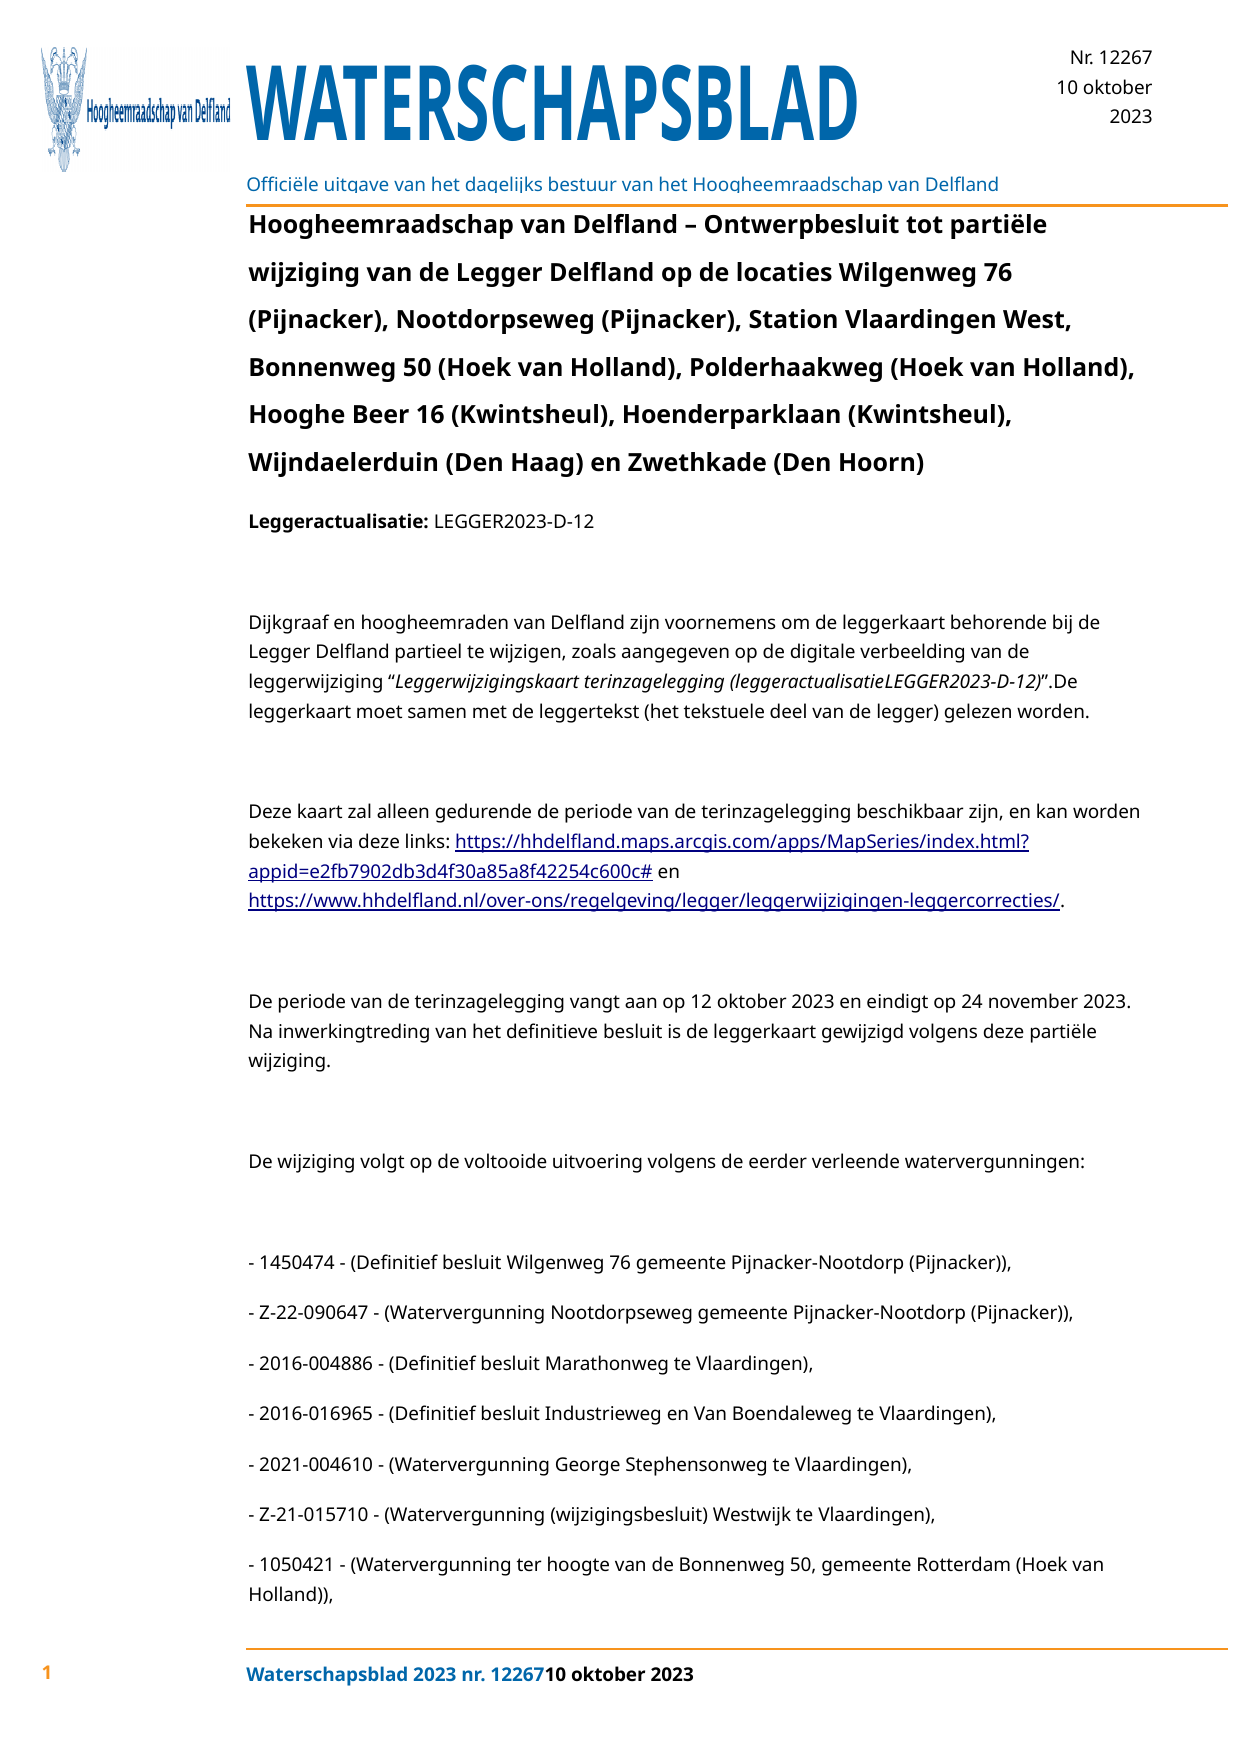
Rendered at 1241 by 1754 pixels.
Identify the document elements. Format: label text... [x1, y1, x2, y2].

text Dijkgraaf en hoogheemraden van Delfland zijn voornemens om de leggerkaart behorende bij de Legger Delfland partieel te wijzigen, zoals aangegeven op de digitale verbeelding van de leggerwijziging “Leggerwijzigingskaart terinzagelegging (leggeractualisatieLEGGER2023-D-12)”.De leggerkaart moet samen met de leggertekst (het tekstuele deel van de legger) gelezen worden. [248, 609, 1152, 724]
text - 1050421 - (Watervergunning ter hoogte van de Bonnenweg 50, gemeente Rotterdam (Hoek van Holland)), [248, 1552, 1152, 1607]
text - 2016-016965 - (Definitief besluit Industrieweg en Van Boendaleweg te Vlaardingen), [248, 1400, 1152, 1426]
text De wijziging volgt op de voltooide uitvoering volgens de eerder verleende watervergunningen: [248, 1148, 1152, 1174]
text Leggeractualisatie: LEGGER2023-D-12 [248, 508, 1152, 534]
text - 2016-004886 - (Definitief besluit Marathonweg te Vlaardingen), [248, 1350, 1152, 1376]
text Deze kaart zal alleen gedurende de periode van de terinzagelegging beschikbaar zijn, en kan worden bekeken via deze links: https://hhdelfland.maps.arcgis.com/apps/MapSeries/index.html?appid=e2fb7902db3d4f30a85a8f42254c600c# en https://www.hhdelfland.nl/over-ons/regelgeving/legger/leggerwijzigingen-leggercorrecties/. [248, 799, 1152, 913]
text - 2021-004610 - (Watervergunning George Stephensonweg te Vlaardingen), [248, 1451, 1152, 1477]
text De periode van de terinzagelegging vangt aan op 12 oktober 2023 en eindigt op 24 november 2023. Na inwerkingtreding van het definitieve besluit is de leggerkaart gewijzigd volgens deze partiële wijziging. [248, 988, 1152, 1073]
text Hoogheemraadschap van Delfland – Ontwerpbesluit tot partiële wijziging van de Legger Delfland op de locaties Wilgenweg 76 (Pijnacker), Nootdorpseweg (Pijnacker), Station Vlaardingen West, Bonnenweg 50 (Hoek van Holland), Polderhaakweg (Hoek van Holland), Hooghe Beer 16 (Kwintsheul), Hoenderparklaan (Kwintsheul), Wijndaelerduin (Den Haag) en Zwethkade (Den Hoorn) [248, 207, 1152, 479]
picture [41, 47, 231, 172]
text - 1450474 - (Definitief besluit Wilgenweg 76 gemeente Pijnacker-Nootdorp (Pijnacker)), [248, 1249, 1152, 1275]
text - Z-22-090647 - (Watervergunning Nootdorpseweg gemeente Pijnacker-Nootdorp (Pijnacker)), [248, 1299, 1152, 1325]
text - Z-21-015710 - (Watervergunning (wijzigingsbesluit) Westwijk te Vlaardingen), [248, 1501, 1152, 1527]
